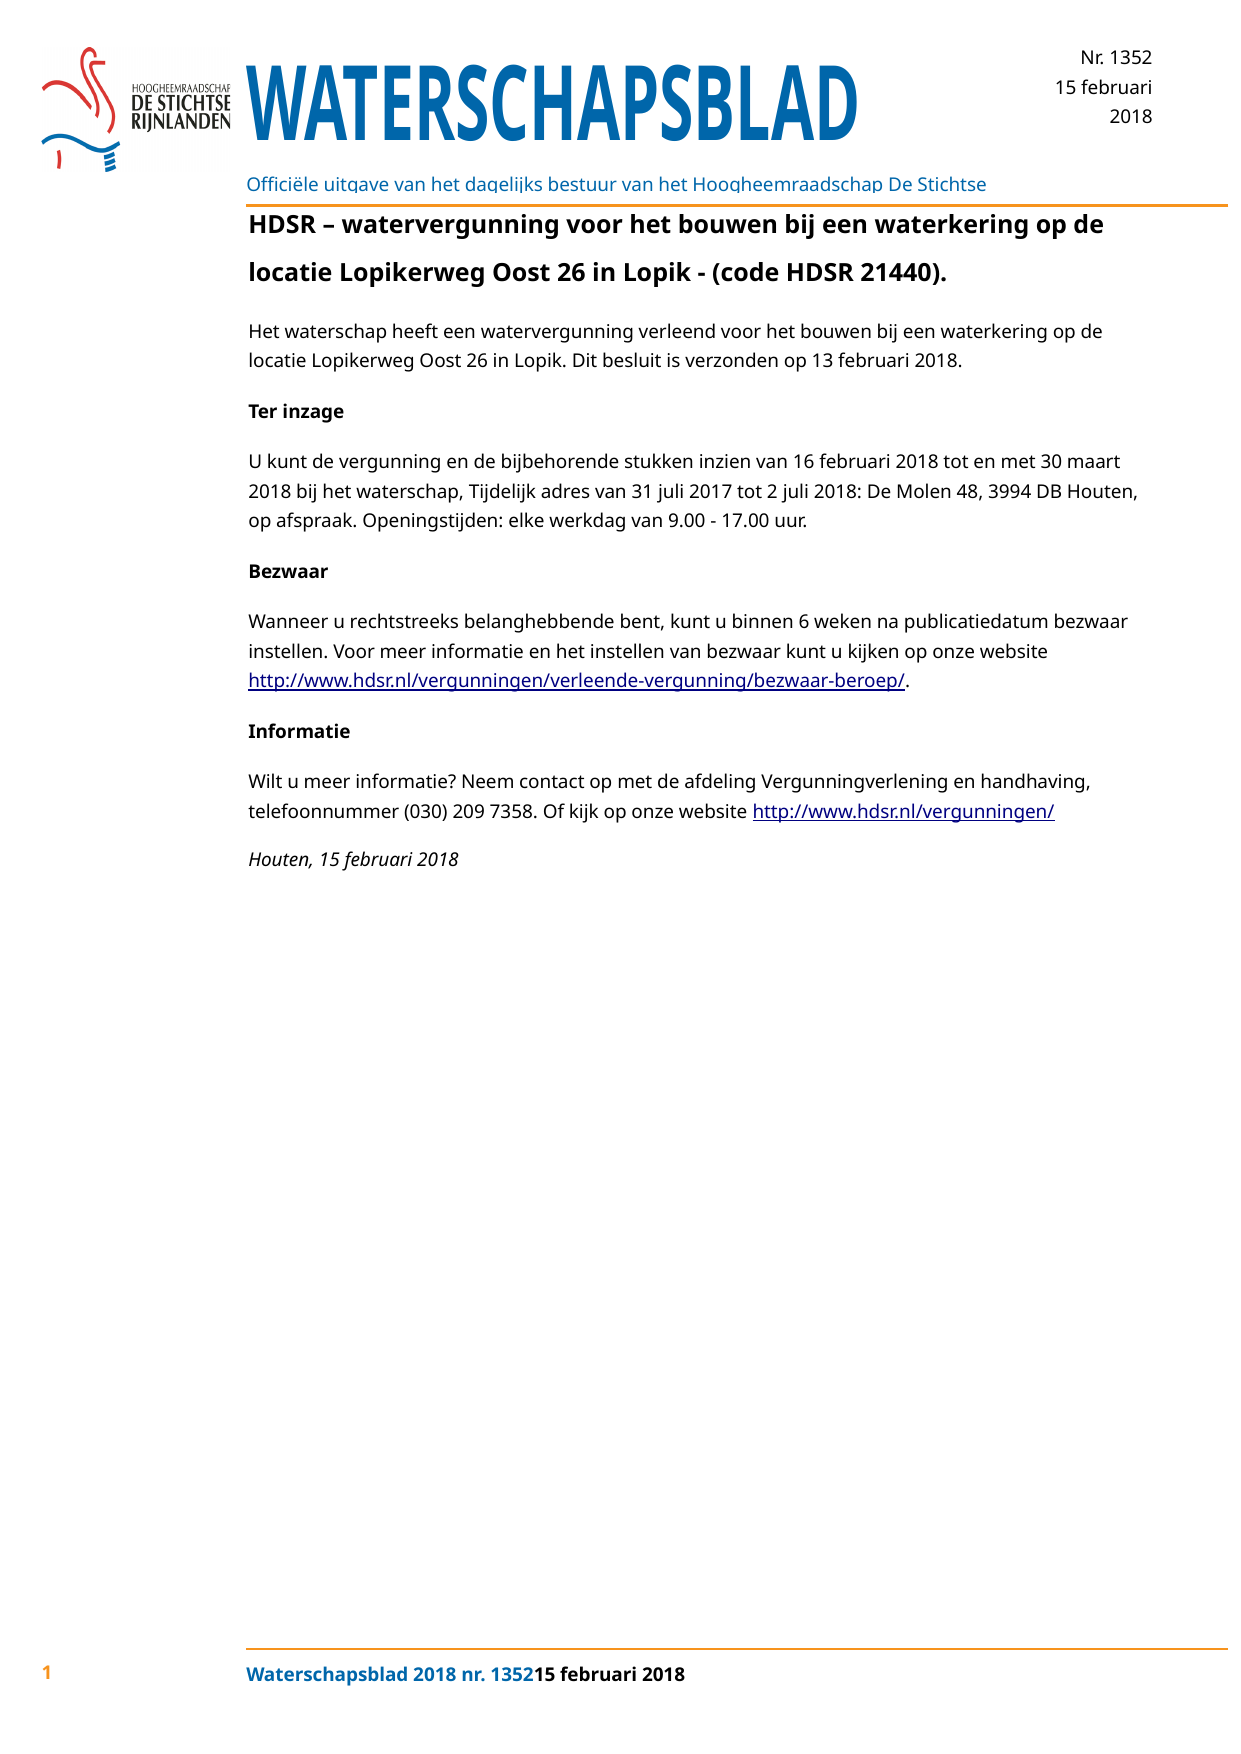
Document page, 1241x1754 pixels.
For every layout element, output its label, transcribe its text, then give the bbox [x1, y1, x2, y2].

text Het waterschap heeft een watervergunning verleend voor het bouwen bij een waterkering op de locatie Lopikerweg Oost 26 in Lopik. Dit besluit is verzonden op 13 februari 2018. [248, 318, 1152, 373]
text Wanneer u rechtstreeks belanghebbende bent, kunt u binnen 6 weken na publicatiedatum bezwaar instellen. Voor meer informatie en het instellen van bezwaar kunt u kijken op onze website http://www.hdsr.nl/vergunningen/verleende-vergunning/bezwaar-beroep/. [248, 608, 1152, 693]
text Wilt u meer informatie? Neem contact op met de afdeling Vergunningverlening en handhaving, telefoonnummer (030) 209 7358. Of kijk op onze website http://www.hdsr.nl/vergunningen/ [248, 768, 1152, 824]
text U kunt de vergunning en de bijbehorende stukken inzien van 16 februari 2018 tot en met 30 maart 2018 bij het waterschap, Tijdelijk adres van 31 juli 2017 tot 2 juli 2018: De Molen 48, 3994 DB Houten, op afspraak. Openingstijden: elke werkdag van 9.00 - 17.00 uur. [248, 448, 1152, 533]
text Ter inzage [248, 398, 1152, 424]
text Bezwaar [248, 558, 1152, 584]
text Houten, 15 februari 2018 [248, 846, 1152, 871]
picture [41, 47, 231, 172]
text HDSR – watervergunning voor het bouwen bij een waterkering op de locatie Lopikerweg Oost 26 in Lopik - (code HDSR 21440). [248, 207, 1152, 288]
text Informatie [248, 718, 1152, 744]
